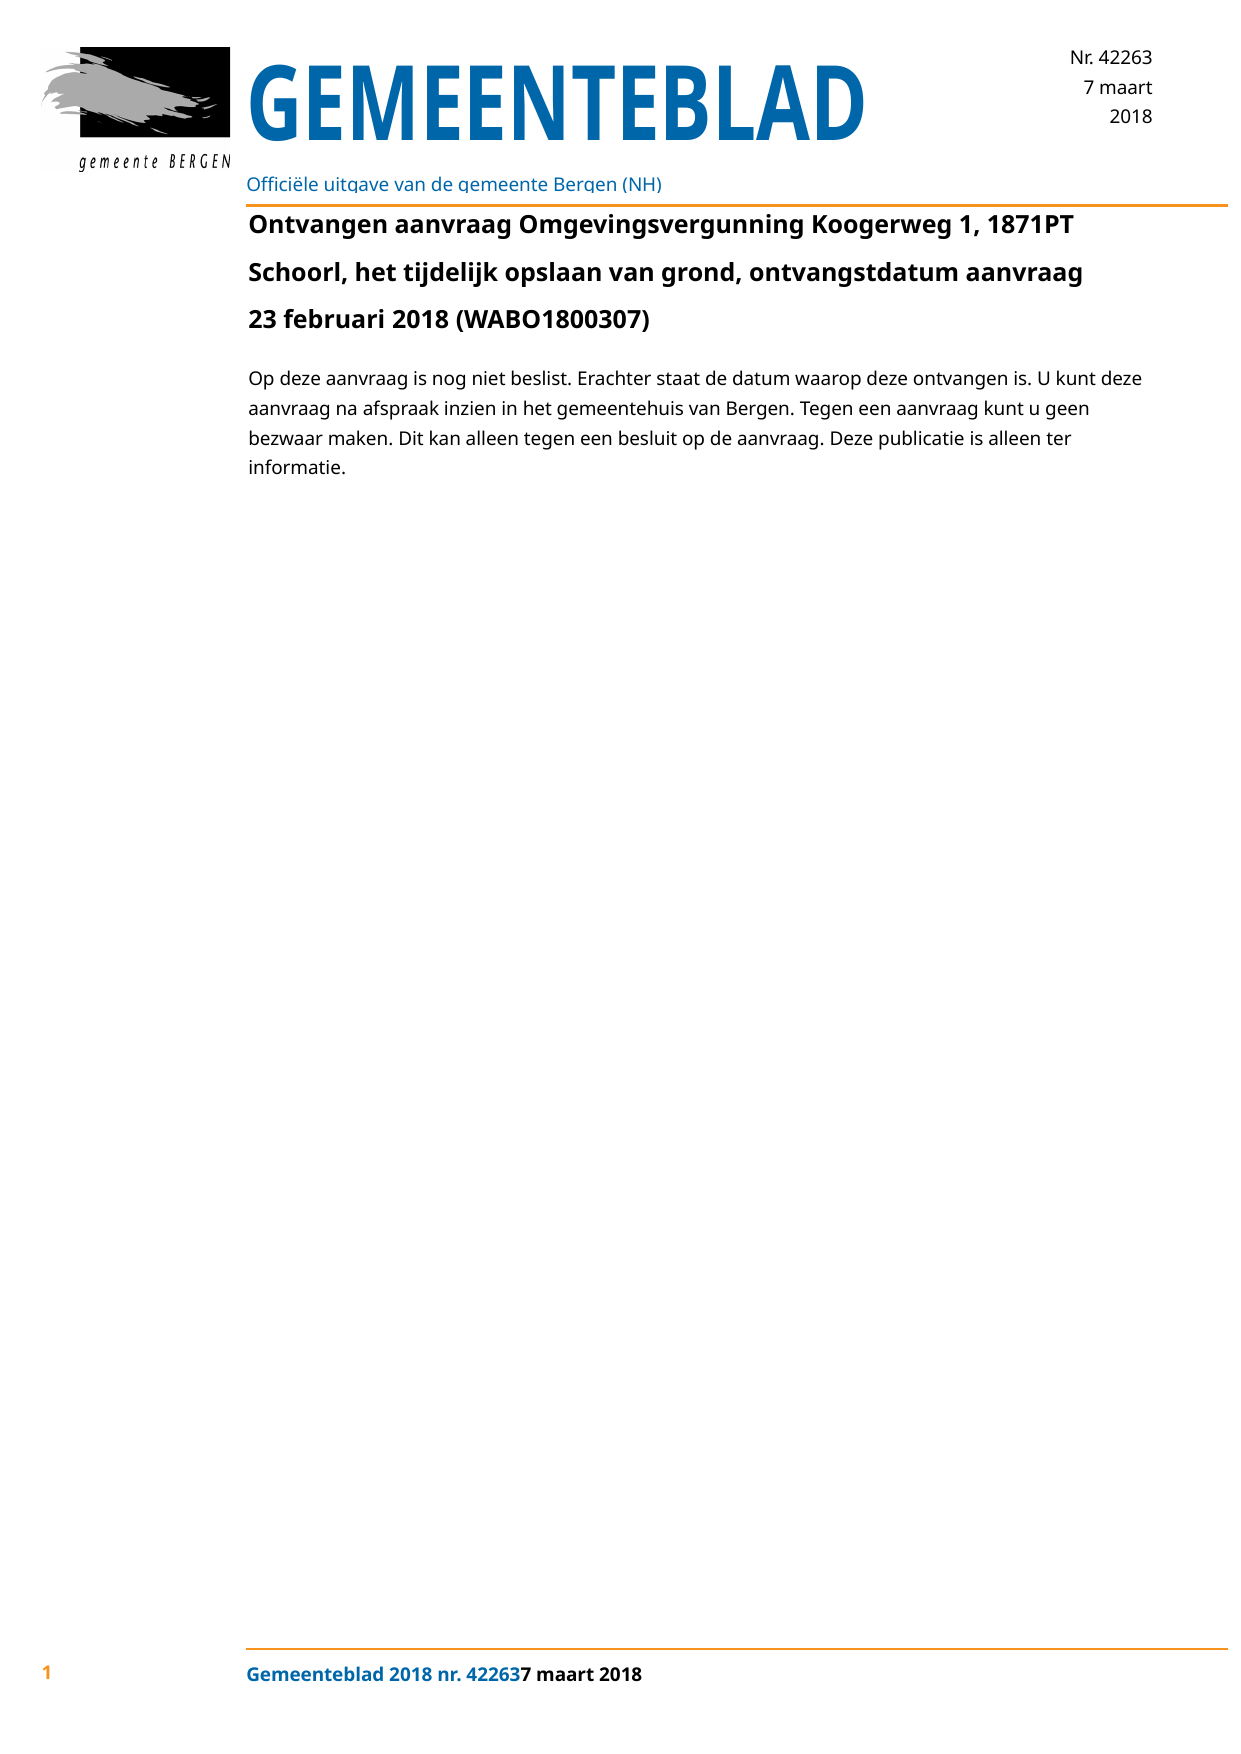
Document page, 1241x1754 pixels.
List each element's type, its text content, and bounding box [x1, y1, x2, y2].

picture [41, 47, 231, 172]
text Ontvangen aanvraag Omgevingsvergunning Koogerweg 1, 1871PT Schoorl, het tijdelijk opslaan van grond, ontvangstdatum aanvraag 23 februari 2018 (WABO1800307) [248, 207, 1152, 336]
text Op deze aanvraag is nog niet beslist. Erachter staat de datum waarop deze ontvangen is. U kunt deze aanvraag na afspraak inzien in het gemeentehuis van Bergen. Tegen een aanvraag kunt u geen bezwaar maken. Dit kan alleen tegen een besluit op de aanvraag. Deze publicatie is alleen ter informatie. [248, 366, 1152, 480]
